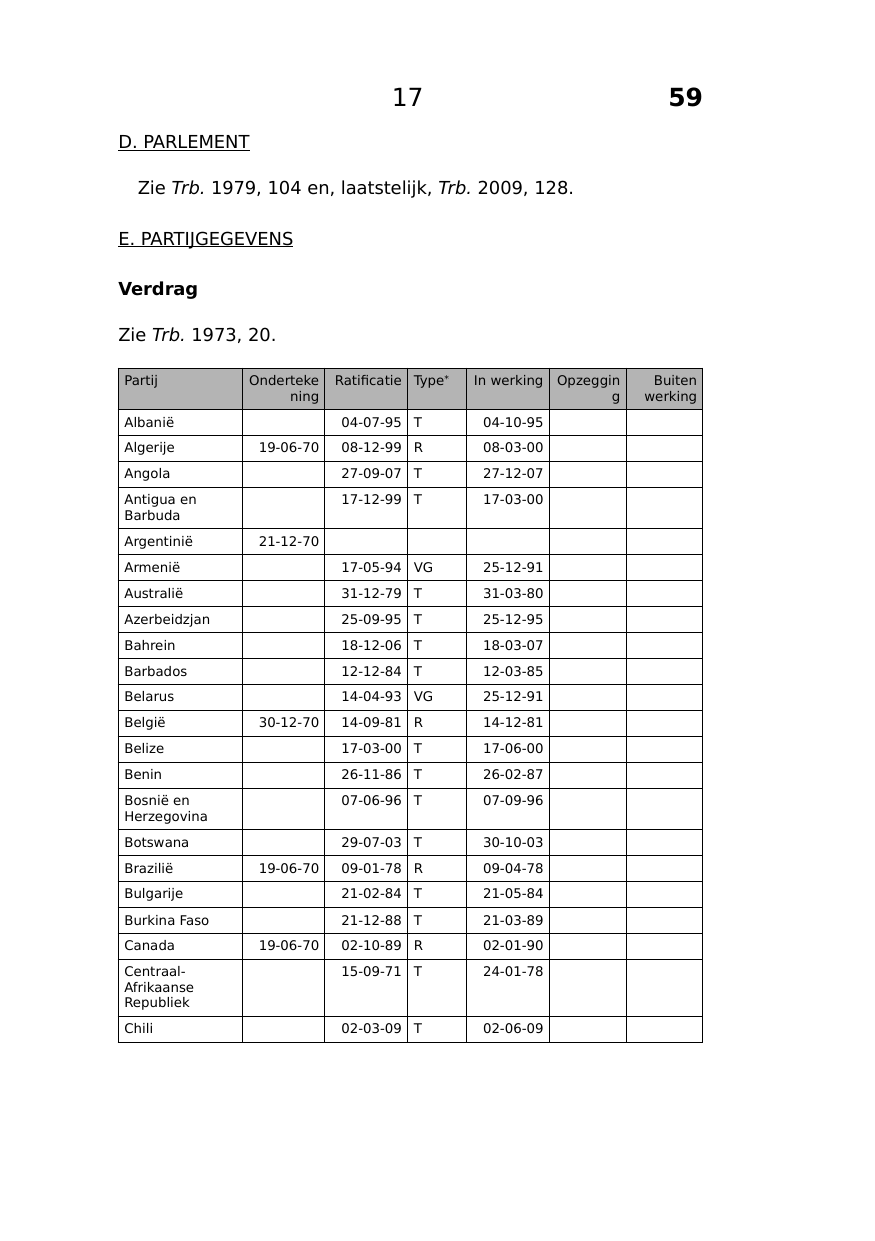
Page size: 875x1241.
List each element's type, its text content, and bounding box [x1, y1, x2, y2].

table_cell 04-10-95 [467, 410, 549, 435]
table_cell 21-03-89 [467, 908, 549, 933]
table_cell Antigua en Barbuda [119, 488, 242, 528]
table_cell Australië [119, 581, 242, 606]
table_cell 09-01-78 [325, 856, 407, 881]
table_cell 02-03-09 [325, 1017, 407, 1042]
table_cell [243, 555, 324, 580]
table_cell [550, 659, 626, 684]
table_cell 02-01-90 [467, 934, 549, 959]
table_cell T [408, 410, 466, 435]
table_cell [243, 882, 324, 907]
table_cell [243, 960, 324, 1016]
table_cell [627, 763, 702, 787]
table_cell [550, 410, 626, 435]
table_cell [627, 789, 702, 829]
table_cell 30-10-03 [467, 830, 549, 855]
table_cell [243, 607, 324, 632]
table_cell [627, 882, 702, 907]
table_cell Burkina Faso [119, 908, 242, 933]
table_cell Barbados [119, 659, 242, 684]
table_cell [627, 659, 702, 684]
table_cell 08-12-99 [325, 436, 407, 461]
table_cell T [408, 763, 466, 787]
table_cell [550, 711, 626, 736]
table_cell [550, 737, 626, 762]
table_cell [408, 529, 466, 554]
table_cell 08-03-00 [467, 436, 549, 461]
table_cell 26-02-87 [467, 763, 549, 787]
table_cell [550, 607, 626, 632]
table_cell 25-12-91 [467, 555, 549, 580]
table_cell [550, 856, 626, 881]
subtitle D. PARLEMENT [118, 132, 703, 153]
table_cell [627, 607, 702, 632]
table_cell [243, 830, 324, 855]
table_cell 12-03-85 [467, 659, 549, 684]
table_cell 14-04-93 [325, 685, 407, 710]
table_cell [243, 633, 324, 658]
table_cell [550, 529, 626, 554]
table_cell [243, 685, 324, 710]
table_cell Angola [119, 462, 242, 487]
table_header Opzegging [550, 369, 626, 409]
table_cell [627, 488, 702, 528]
table_cell Bulgarije [119, 882, 242, 907]
table_cell Bosnië en Herzegovina [119, 789, 242, 829]
table_cell 31-03-80 [467, 581, 549, 606]
table_cell T [408, 882, 466, 907]
table_header Ondertekening [243, 369, 324, 409]
table_cell Armenië [119, 555, 242, 580]
table_cell 04-07-95 [325, 410, 407, 435]
table_cell 25-12-91 [467, 685, 549, 710]
table_cell [243, 789, 324, 829]
table_cell 14-09-81 [325, 711, 407, 736]
table_cell Argentinië [119, 529, 242, 554]
table_cell 19-06-70 [243, 934, 324, 959]
table_cell R [408, 436, 466, 461]
table_cell België [119, 711, 242, 736]
table_cell Centraal-Afrikaanse Republiek [119, 960, 242, 1016]
table_cell [243, 763, 324, 787]
table_cell [243, 659, 324, 684]
table_cell [627, 908, 702, 933]
table_cell [627, 830, 702, 855]
table_cell [550, 436, 626, 461]
table_cell R [408, 934, 466, 959]
table_header In werking [467, 369, 549, 409]
table_cell [550, 488, 626, 528]
table_cell [550, 685, 626, 710]
table_cell [627, 711, 702, 736]
table_cell T [408, 789, 466, 829]
table_cell [627, 1017, 702, 1042]
table_header Ratificatie [325, 369, 407, 409]
table_cell 07-09-96 [467, 789, 549, 829]
table_cell 21-12-70 [243, 529, 324, 554]
table_cell [550, 1017, 626, 1042]
table_cell 19-06-70 [243, 436, 324, 461]
table_cell 07-06-96 [325, 789, 407, 829]
table_cell 27-12-07 [467, 462, 549, 487]
table_cell 12-12-84 [325, 659, 407, 684]
table_cell T [408, 737, 466, 762]
table_cell 02-10-89 [325, 934, 407, 959]
table_cell 25-09-95 [325, 607, 407, 632]
table_cell 21-12-88 [325, 908, 407, 933]
table_cell [627, 581, 702, 606]
table_cell [243, 908, 324, 933]
table_cell [627, 410, 702, 435]
table_cell [550, 882, 626, 907]
table_cell 30-12-70 [243, 711, 324, 736]
table_cell VG [408, 685, 466, 710]
text Zie Trb. 1973, 20. [118, 325, 703, 346]
table_cell VG [408, 555, 466, 580]
table_cell [550, 960, 626, 1016]
table_cell Canada [119, 934, 242, 959]
table_cell 17-06-00 [467, 737, 549, 762]
table_cell Albanië [119, 410, 242, 435]
table_header Partij [119, 369, 242, 409]
table_cell 17-03-00 [467, 488, 549, 528]
table_cell T [408, 659, 466, 684]
table_cell 26-11-86 [325, 763, 407, 787]
table_cell 27-09-07 [325, 462, 407, 487]
table_cell 17-03-00 [325, 737, 407, 762]
text Zie Trb. 1979, 104 en, laatstelijk, Trb. 2009, 128. [118, 178, 703, 198]
table_cell 29-07-03 [325, 830, 407, 855]
table_cell [627, 555, 702, 580]
table_cell Belarus [119, 685, 242, 710]
table_cell T [408, 581, 466, 606]
table_cell Belize [119, 737, 242, 762]
table_cell Benin [119, 763, 242, 787]
table_cell 25-12-95 [467, 607, 549, 632]
subtitle E. PARTIJGEGEVENS [118, 228, 703, 249]
table_cell 21-02-84 [325, 882, 407, 907]
table_cell [243, 462, 324, 487]
table_cell [467, 529, 549, 554]
table_cell 02-06-09 [467, 1017, 549, 1042]
table_cell [627, 960, 702, 1016]
table_cell T [408, 830, 466, 855]
table_cell T [408, 1017, 466, 1042]
table_cell [550, 462, 626, 487]
table_cell 14-12-81 [467, 711, 549, 736]
table_cell T [408, 908, 466, 933]
table_cell [243, 410, 324, 435]
table_cell 17-12-99 [325, 488, 407, 528]
table_cell [550, 763, 626, 787]
table_cell 24-01-78 [467, 960, 549, 1016]
table_cell [627, 934, 702, 959]
table_cell [627, 436, 702, 461]
table_cell [550, 633, 626, 658]
table_cell [243, 488, 324, 528]
table_cell Azerbeidzjan [119, 607, 242, 632]
table_header Buiten werking [627, 369, 702, 409]
table_cell T [408, 488, 466, 528]
table_cell Chili [119, 1017, 242, 1042]
table_cell [627, 462, 702, 487]
table_cell [550, 555, 626, 580]
table_cell [550, 934, 626, 959]
table_cell 18-12-06 [325, 633, 407, 658]
table_cell [627, 633, 702, 658]
table_cell Algerije [119, 436, 242, 461]
table_cell 18-03-07 [467, 633, 549, 658]
table_cell [550, 830, 626, 855]
table_cell [550, 789, 626, 829]
table_cell [550, 581, 626, 606]
table_cell Brazilië [119, 856, 242, 881]
table_cell 09-04-78 [467, 856, 549, 881]
table_cell [243, 1017, 324, 1042]
table_cell 21-05-84 [467, 882, 549, 907]
subtitle Verdrag [118, 279, 703, 300]
table_cell 31-12-79 [325, 581, 407, 606]
table_cell T [408, 462, 466, 487]
table_cell Botswana [119, 830, 242, 855]
table_cell [325, 529, 407, 554]
table_cell [243, 737, 324, 762]
table_cell [627, 685, 702, 710]
table_header Type* [408, 369, 466, 409]
table_cell R [408, 711, 466, 736]
table_cell R [408, 856, 466, 881]
table_cell 17-05-94 [325, 555, 407, 580]
table_cell 15-09-71 [325, 960, 407, 1016]
table_cell [243, 581, 324, 606]
table_cell [550, 908, 626, 933]
table_cell Bahrein [119, 633, 242, 658]
table_cell T [408, 960, 466, 1016]
table_cell [627, 529, 702, 554]
table_cell [627, 737, 702, 762]
table_cell [627, 856, 702, 881]
table_cell T [408, 607, 466, 632]
table_cell T [408, 633, 466, 658]
table_cell 19-06-70 [243, 856, 324, 881]
